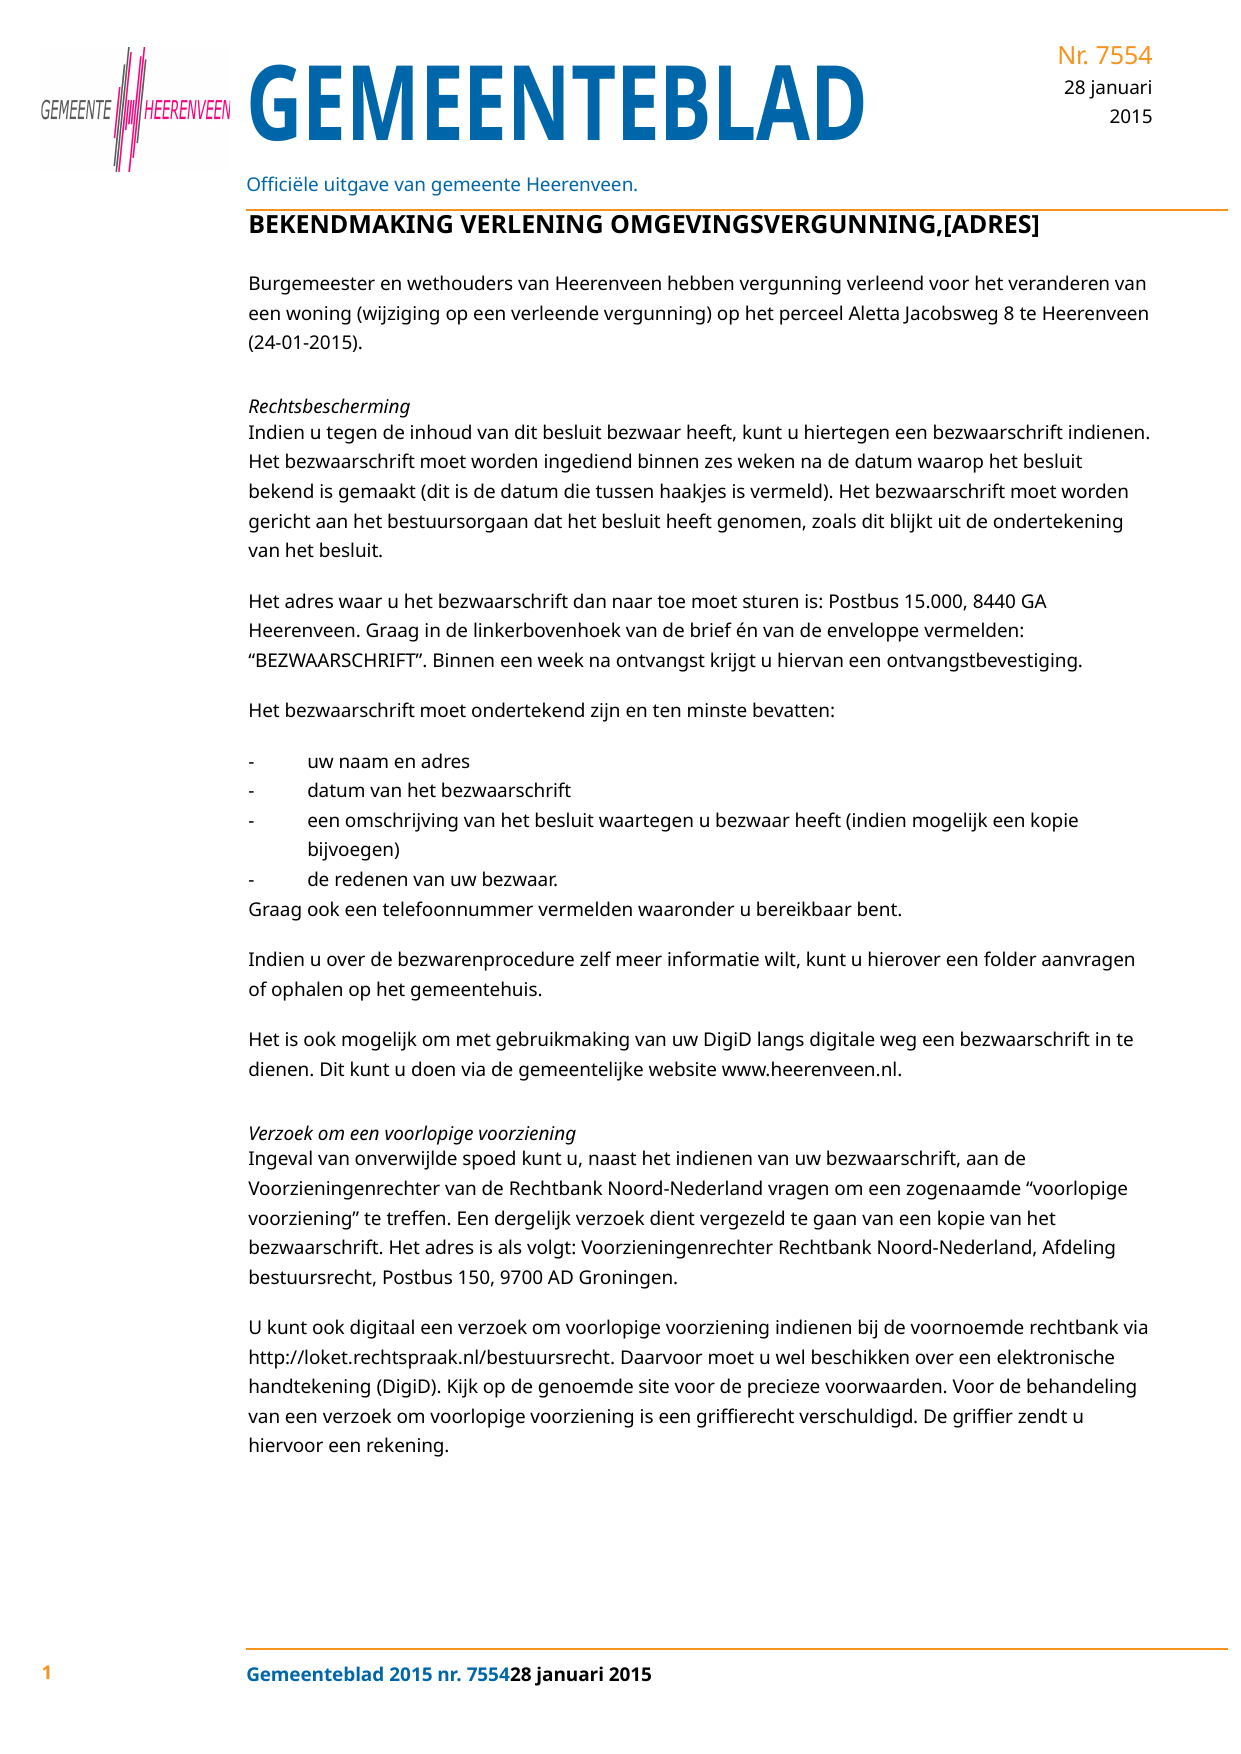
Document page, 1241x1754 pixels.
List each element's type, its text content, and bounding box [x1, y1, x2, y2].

text Het bezwaarschrift moet ondertekend zijn en ten minste bevatten: [248, 697, 1152, 723]
text Het is ook mogelijk om met gebruikmaking van uw DigiD langs digitale weg een bezwaarschrift in te dienen. Dit kunt u doen via de gemeentelijke website www.heerenveen.nl. [248, 1026, 1152, 1082]
list de redenen van uw bezwaar. [248, 866, 1152, 892]
list uw naam en adres [248, 748, 1152, 774]
text BEKENDMAKING VERLENING OMGEVINGSVERGUNNING,[ADRES] [248, 211, 1152, 241]
text Indien u over de bezwarenprocedure zelf meer informatie wilt, kunt u hierover een folder aanvragen of ophalen op het gemeentehuis. [248, 946, 1152, 1002]
text U kunt ook digitaal een verzoek om voorlopige voorziening indienen bij de voornoemde rechtbank via http://loket.rechtspraak.nl/bestuursrecht. Daarvoor moet u wel beschikken over een elektronische handtekening (DigiD). Kijk op de genoemde site voor de precieze voorwaarden. Voor de behandeling van een verzoek om voorlopige voorziening is een griffierecht verschuldigd. De griffier zendt u hiervoor een rekening. [248, 1314, 1152, 1458]
text Burgemeester en wethouders van Heerenveen hebben vergunning verleend voor het veranderen van een woning (wijziging op een verleende vergunning) op het perceel Aletta Jacobsweg 8 te Heerenveen (24-01-2015). [248, 270, 1152, 355]
picture [41, 47, 231, 172]
text Het adres waar u het bezwaarschrift dan naar toe moet sturen is: Postbus 15.000, 8440 GA Heerenveen. Graag in de linkerbovenhoek van de brief én van de enveloppe vermelden: “BEZWAARSCHRIFT”. Binnen een week na ontvangst krijgt u hiervan een ontvangstbevestiging. [248, 588, 1152, 673]
text Verzoek om een voorlopige voorziening [248, 1120, 1152, 1146]
list een omschrijving van het besluit waartegen u bezwaar heeft (indien mogelijk een kopie bijvoegen) [248, 807, 1152, 862]
text Graag ook een telefoonnummer vermelden waaronder u bereikbaar bent. [248, 896, 1152, 922]
text Indien u tegen de inhoud van dit besluit bezwaar heeft, kunt u hiertegen een bezwaarschrift indienen. Het bezwaarschrift moet worden ingediend binnen zes weken na de datum waarop het besluit bekend is gemaakt (dit is de datum die tussen haakjes is vermeld). Het bezwaarschrift moet worden gericht aan het bestuursorgaan dat het besluit heeft genomen, zoals dit blijkt uit de ondertekening van het besluit. [248, 419, 1152, 563]
text Ingeval van onverwijlde spoed kunt u, naast het indienen van uw bezwaarschrift, aan de Voorzieningenrechter van de Rechtbank Noord-Nederland vragen om een zogenaamde “voorlopige voorziening” te treffen. Een dergelijk verzoek dient vergezeld te gaan van een kopie van het bezwaarschrift. Het adres is als volgt: Voorzieningenrechter Rechtbank Noord-Nederland, Afdeling bestuursrecht, Postbus 150, 9700 AD Groningen. [248, 1146, 1152, 1289]
text Rechtsbescherming [248, 393, 1152, 419]
list datum van het bezwaarschrift [248, 777, 1152, 803]
